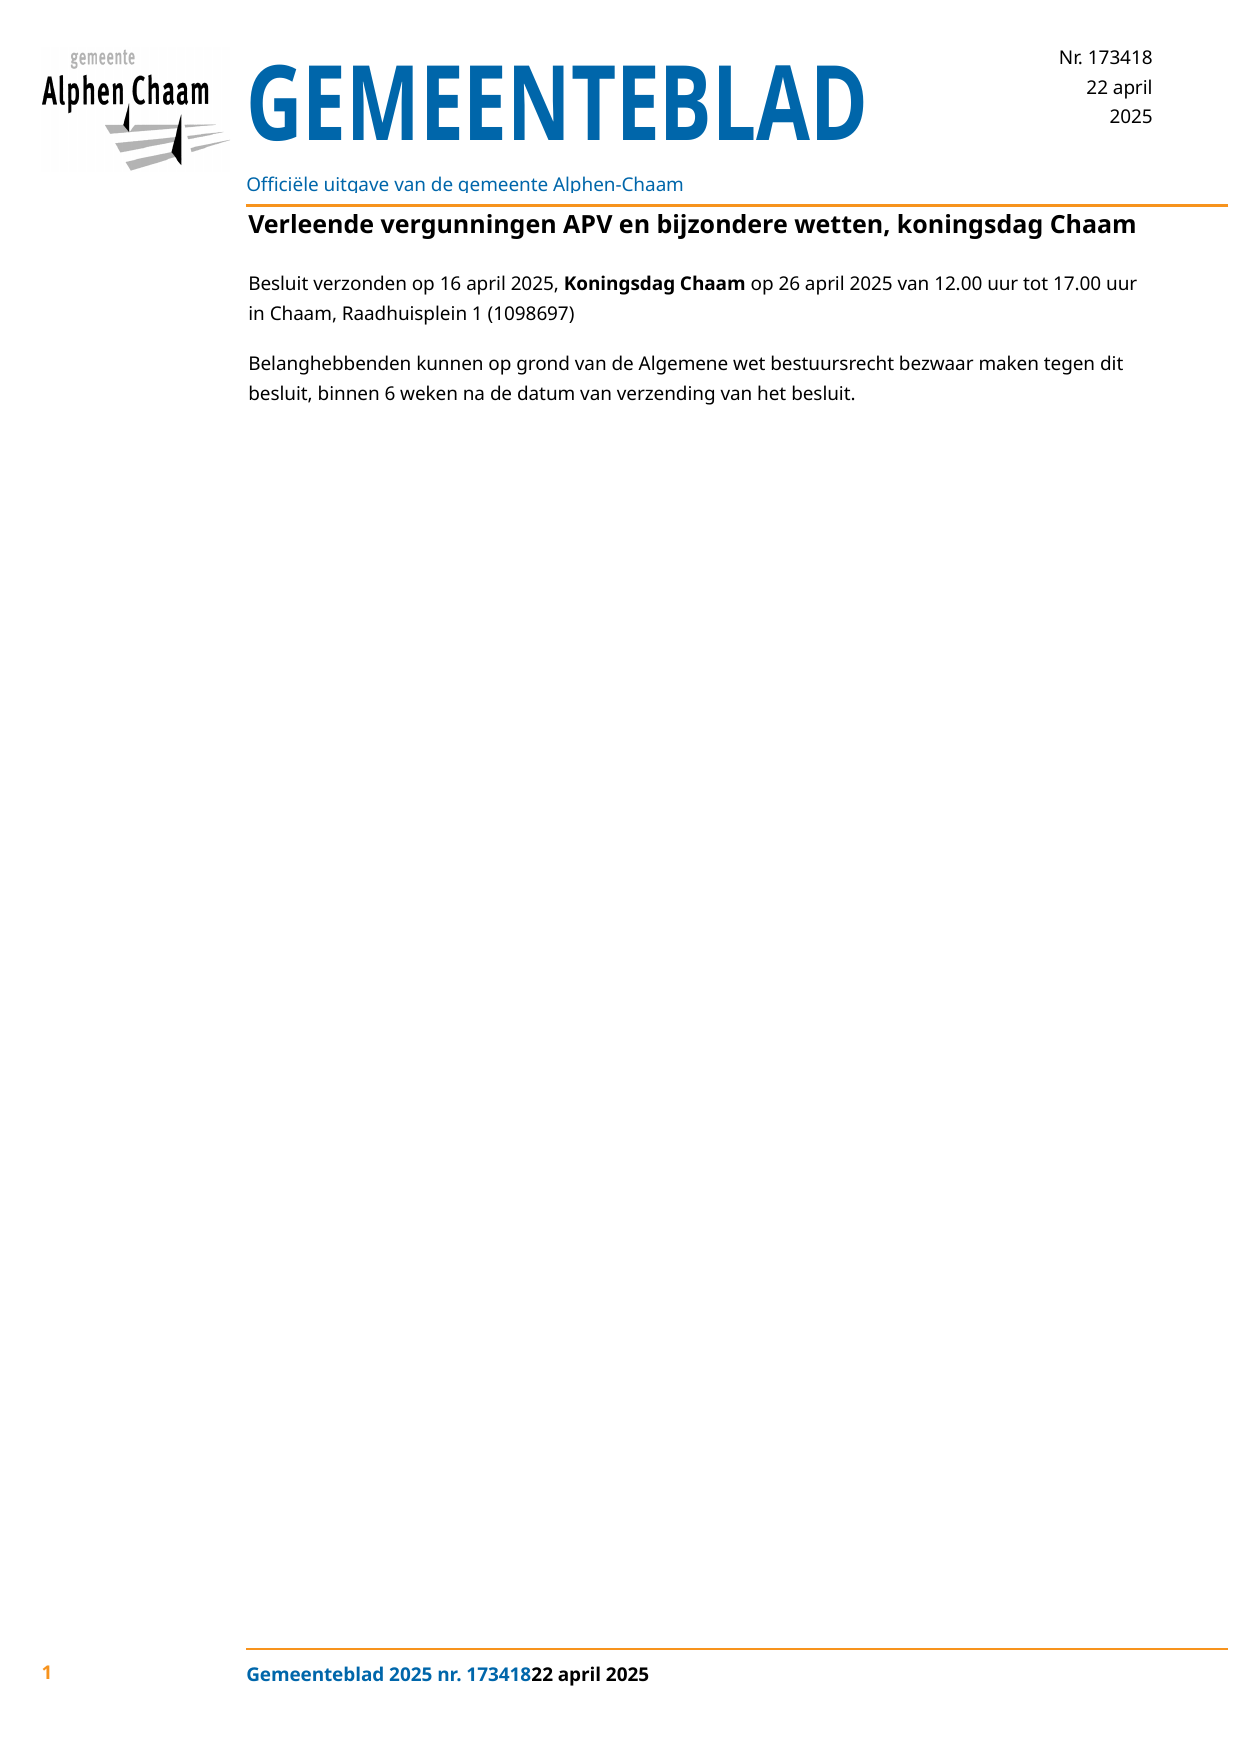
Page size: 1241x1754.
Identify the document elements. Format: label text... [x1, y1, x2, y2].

text Belanghebbenden kunnen op grond van de Algemene wet bestuursrecht bezwaar maken tegen dit besluit, binnen 6 weken na de datum van verzending van het besluit. [248, 350, 1152, 406]
text Besluit verzonden op 16 april 2025, Koningsdag Chaam op 26 april 2025 van 12.00 uur tot 17.00 uur in Chaam, Raadhuisplein 1 (1098697) [248, 270, 1152, 326]
picture [41, 47, 231, 172]
text Verleende vergunningen APV en bijzondere wetten, koningsdag Chaam [248, 207, 1152, 241]
